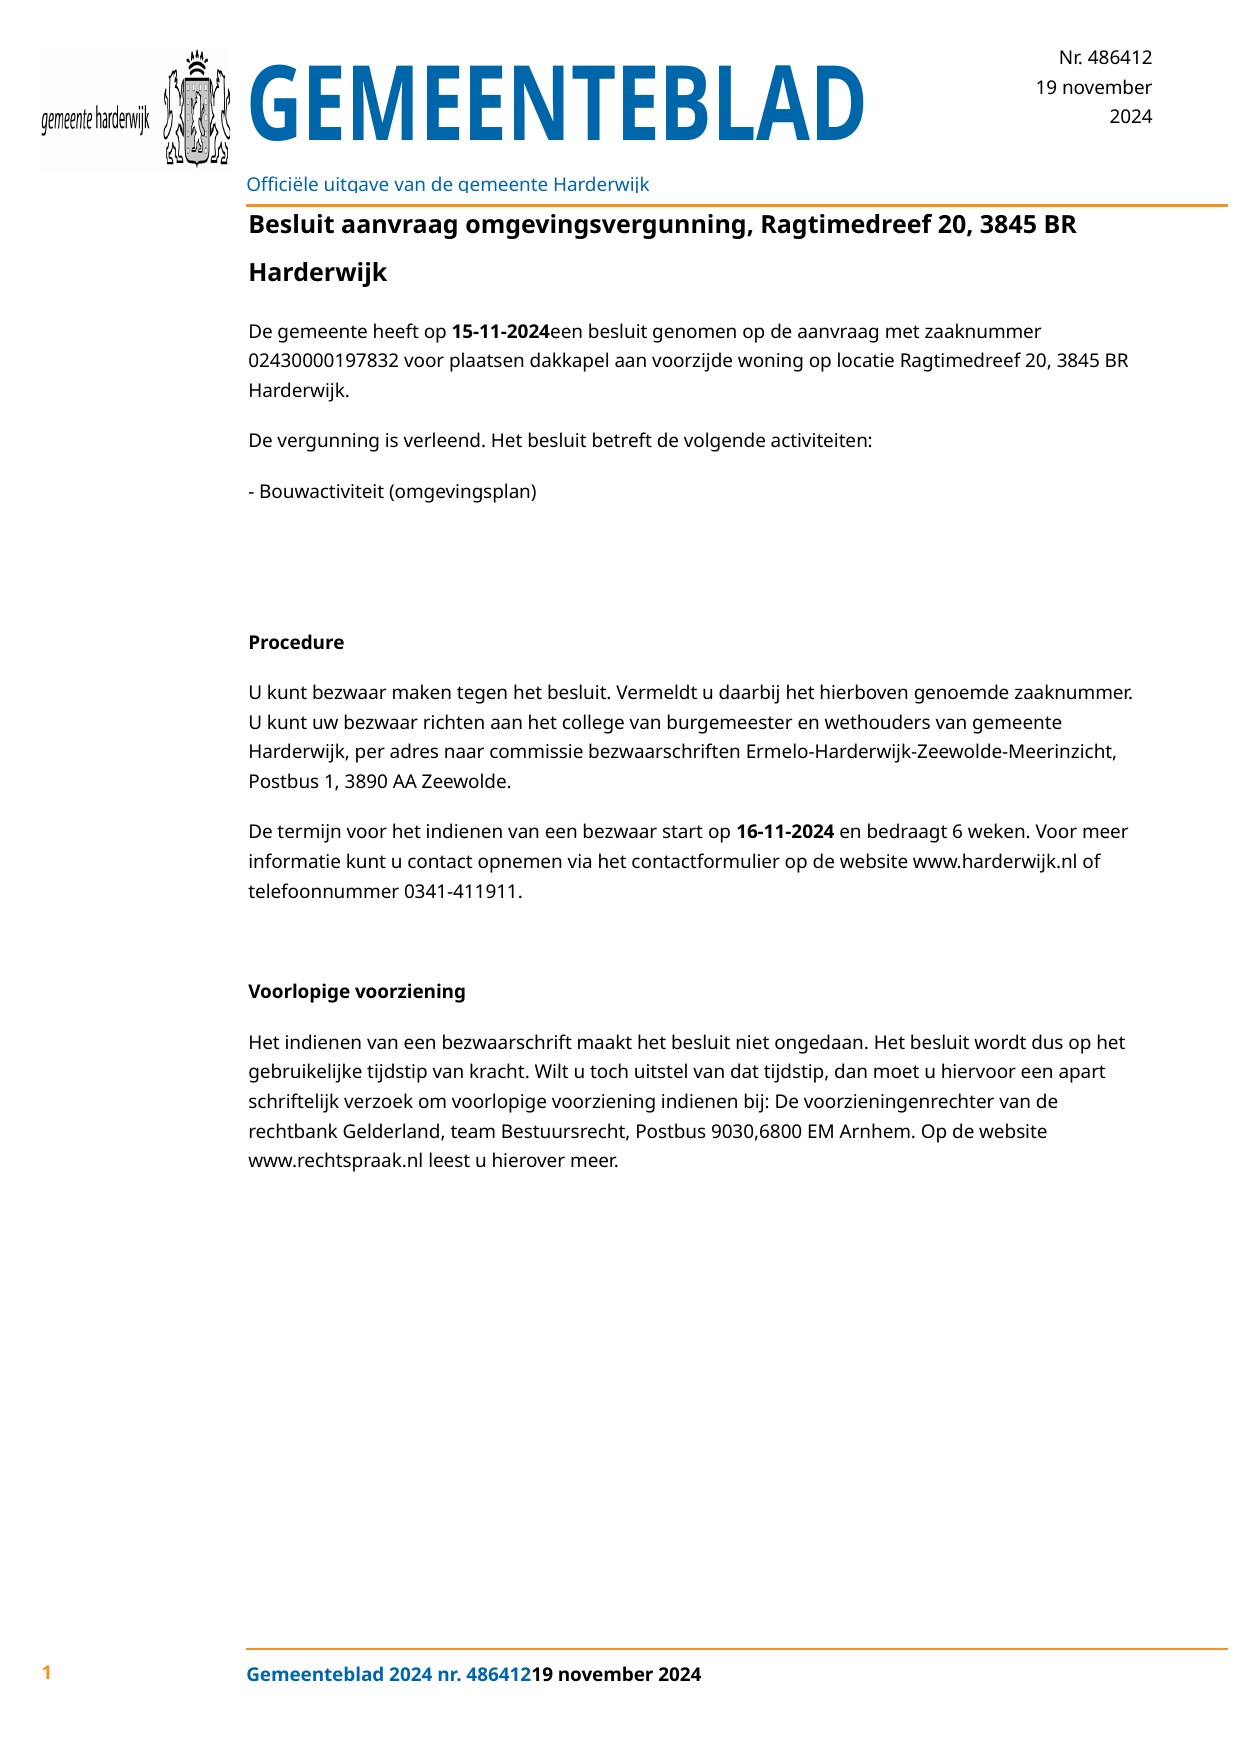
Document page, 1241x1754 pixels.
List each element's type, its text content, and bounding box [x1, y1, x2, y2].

text Voorlopige voorziening [248, 979, 1152, 1004]
text Procedure [248, 629, 1152, 655]
text De gemeente heeft op 15-11-2024een besluit genomen op de aanvraag met zaaknummer 02430000197832 voor plaatsen dakkapel aan voorzijde woning op locatie Ragtimedreef 20, 3845 BR Harderwijk. [248, 318, 1152, 403]
text Besluit aanvraag omgevingsvergunning, Ragtimedreef 20, 3845 BR Harderwijk [248, 207, 1152, 288]
text Het indienen van een bezwaarschrift maakt het besluit niet ongedaan. Het besluit wordt dus op het gebruikelijke tijdstip van kracht. Wilt u toch uitstel van dat tijdstip, dan moet u hiervoor een apart schriftelijk verzoek om voorlopige voorziening indienen bij: De voorzieningenrechter van de rechtbank Gelderland, team Bestuursrecht, Postbus 9030,6800 EM Arnhem. Op de website www.rechtspraak.nl leest u hierover meer. [248, 1029, 1152, 1173]
picture [41, 47, 231, 172]
text U kunt bezwaar maken tegen het besluit. Vermeldt u daarbij het hierboven genoemde zaaknummer. U kunt uw bezwaar richten aan het college van burgemeester en wethouders van gemeente Harderwijk, per adres naar commissie bezwaarschriften Ermelo-Harderwijk-Zeewolde-Meerinzicht, Postbus 1, 3890 AA Zeewolde. [248, 679, 1152, 794]
text - Bouwactiviteit (omgevingsplan) [248, 478, 1152, 504]
text De vergunning is verleend. Het besluit betreft de volgende activiteiten: [248, 427, 1152, 453]
text De termijn voor het indienen van een bezwaar start op 16-11-2024 en bedraagt 6 weken. Voor meer informatie kunt u contact opnemen via het contactformulier op de website www.harderwijk.nl of telefoonnummer 0341-411911. [248, 819, 1152, 904]
